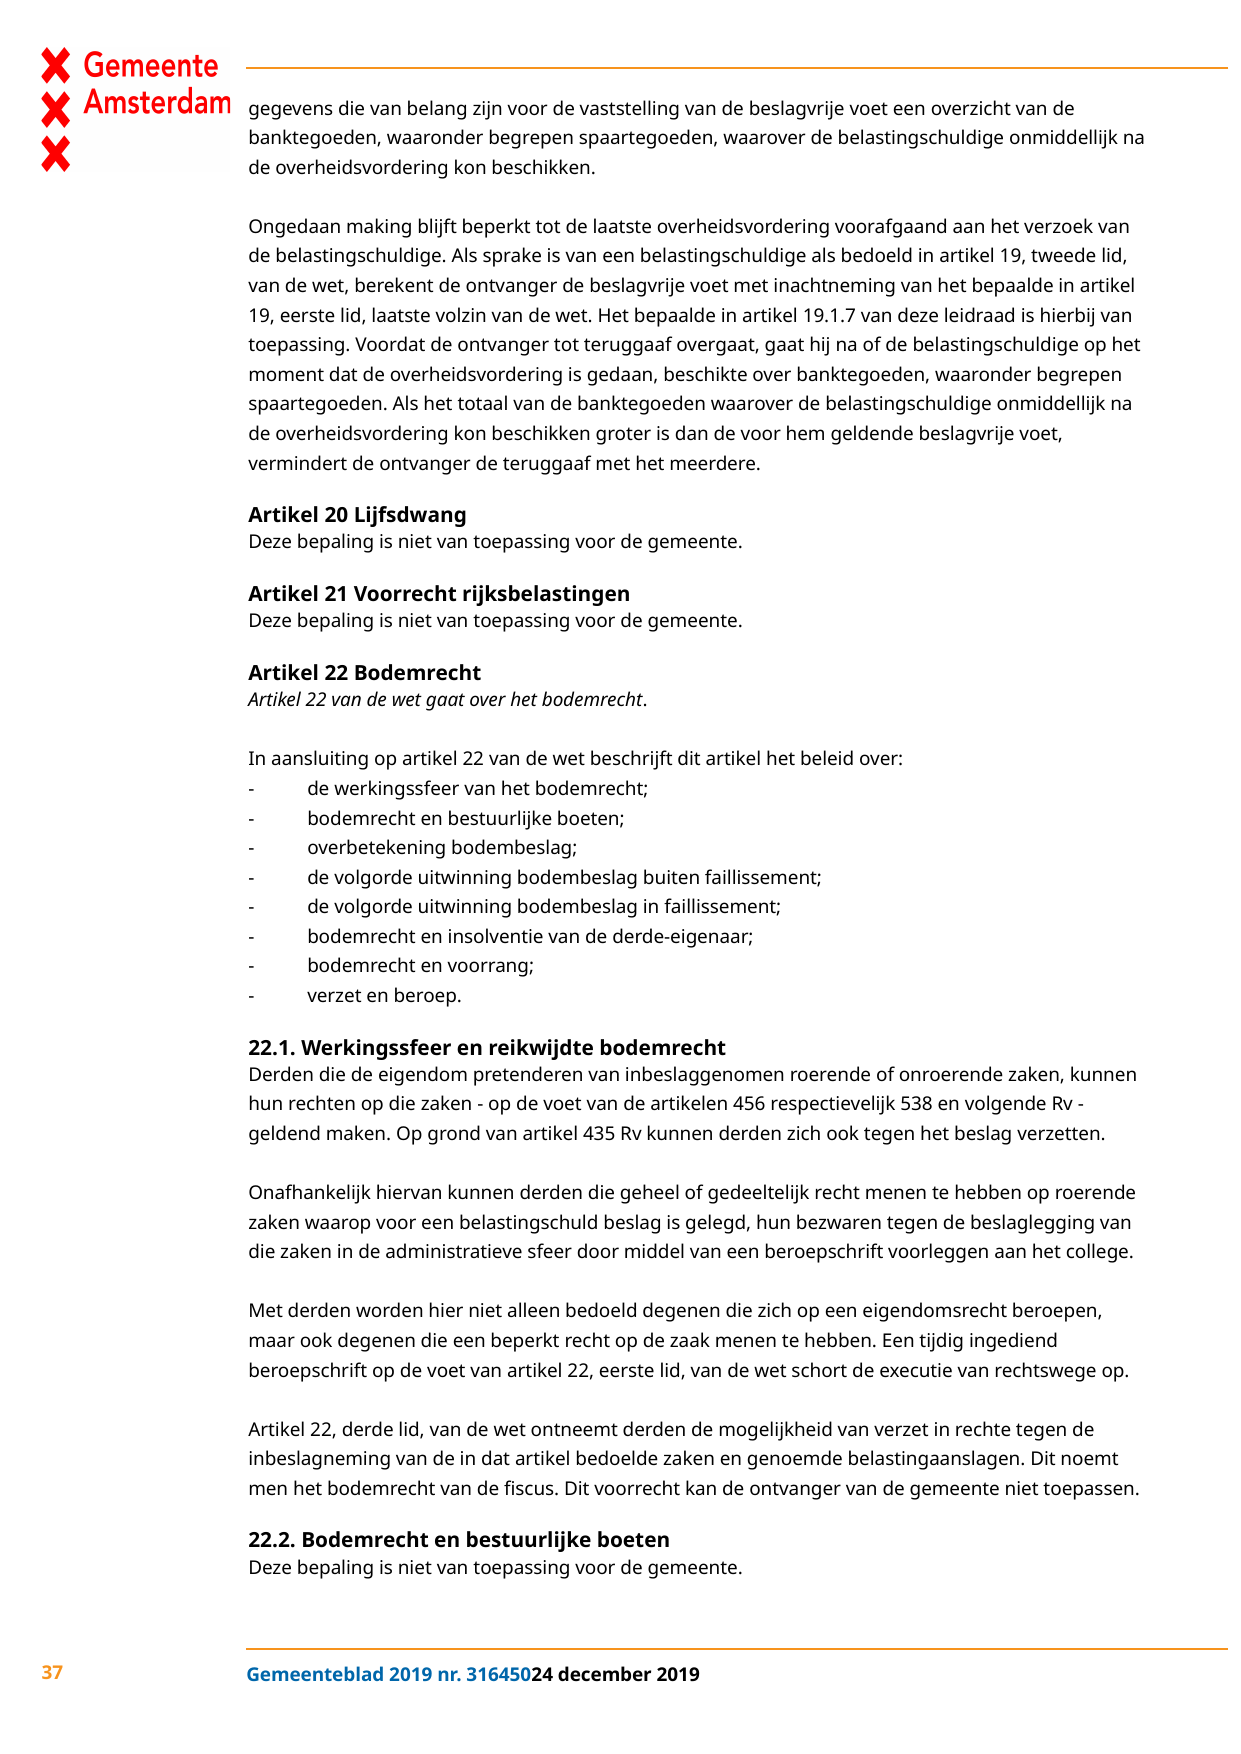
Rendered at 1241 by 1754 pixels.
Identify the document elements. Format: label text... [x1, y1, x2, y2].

text Deze bepaling is niet van toepassing voor de gemeente. [248, 529, 1152, 554]
text In aansluiting op artikel 22 van de wet beschrijft dit artikel het beleid over: [248, 746, 1152, 771]
picture [41, 47, 231, 172]
text Ongedaan making blijft beperkt tot de laatste overheidsvordering voorafgaand aan het verzoek van de belastingschuldige. Als sprake is van een belastingschuldige als bedoeld in artikel 19, tweede lid, van de wet, berekent de ontvanger de beslagvrije voet met inachtneming van het bepaalde in artikel 19, eerste lid, laatste volzin van de wet. Het bepaalde in artikel 19.1.7 van deze leidraad is hierbij van toepassing. Voordat de ontvanger tot teruggaaf overgaat, gaat hij na of de belastingschuldige op het moment dat de overheidsvordering is gedaan, beschikte over banktegoeden, waaronder begrepen spaartegoeden. Als het totaal van de banktegoeden waarover de belastingschuldige onmiddellijk na de overheidsvordering kon beschikken groter is dan de voor hem geldende beslagvrije voet, vermindert de ontvanger de teruggaaf met het meerdere. [248, 213, 1152, 476]
text gegevens die van belang zijn voor de vaststelling van de beslagvrije voet een overzicht van de banktegoeden, waaronder begrepen spaartegoeden, waarover de belastingschuldige onmiddellijk na de overheidsvordering kon beschikken. [248, 95, 1152, 180]
text Artikel 20 Lijfsdwang [248, 500, 1152, 529]
list overbetekening bodembeslag; [248, 834, 1152, 860]
text 22.2. Bodemrecht en bestuurlijke boeten [248, 1526, 1152, 1554]
text Onafhankelijk hiervan kunnen derden die geheel of gedeeltelijk recht menen te hebben op roerende zaken waarop voor een belastingschuld beslag is gelegd, hun bezwaren tegen de beslaglegging van die zaken in de administratieve sfeer door middel van een beroepschrift voorleggen aan het college. [248, 1179, 1152, 1264]
text Artikel 21 Voorrecht rijksbelastingen [248, 579, 1152, 607]
list de volgorde uitwinning bodembeslag buiten faillissement; [248, 864, 1152, 889]
text 22.1. Werkingssfeer en reikwijdte bodemrecht [248, 1033, 1152, 1061]
text Artikel 22 van de wet gaat over het bodemrecht. [248, 686, 1152, 712]
list verzet en beroep. [248, 982, 1152, 1008]
list de werkingssfeer van het bodemrecht; [248, 775, 1152, 801]
text Met derden worden hier niet alleen bedoeld degenen die zich op een eigendomsrecht beroepen, maar ook degenen die een beperkt recht op de zaak menen te hebben. Een tijdig ingediend beroepschrift op de voet van artikel 22, eerste lid, van de wet schort de executie van rechtswege op. [248, 1298, 1152, 1383]
list bodemrecht en insolventie van de derde-eigenaar; [248, 923, 1152, 949]
text Deze bepaling is niet van toepassing voor de gemeente. [248, 607, 1152, 633]
text Derden die de eigendom pretenderen van inbeslaggenomen roerende of onroerende zaken, kunnen hun rechten op die zaken - op de voet van de artikelen 456 respectievelijk 538 en volgende Rv - geldend maken. Op grond van artikel 435 Rv kunnen derden zich ook tegen het beslag verzetten. [248, 1061, 1152, 1146]
list bodemrecht en voorrang; [248, 953, 1152, 978]
text Artikel 22 Bodemrecht [248, 658, 1152, 686]
list de volgorde uitwinning bodembeslag in faillissement; [248, 893, 1152, 919]
list bodemrecht en bestuurlijke boeten; [248, 805, 1152, 830]
text Artikel 22, derde lid, van de wet ontneemt derden de mogelijkheid van verzet in rechte tegen de inbeslagneming van de in dat artikel bedoelde zaken en genoemde belastingaanslagen. Dit noemt men het bodemrecht van de fiscus. Dit voorrecht kan de ontvanger van de gemeente niet toepassen. [248, 1416, 1152, 1501]
text Deze bepaling is niet van toepassing voor de gemeente. [248, 1554, 1152, 1580]
